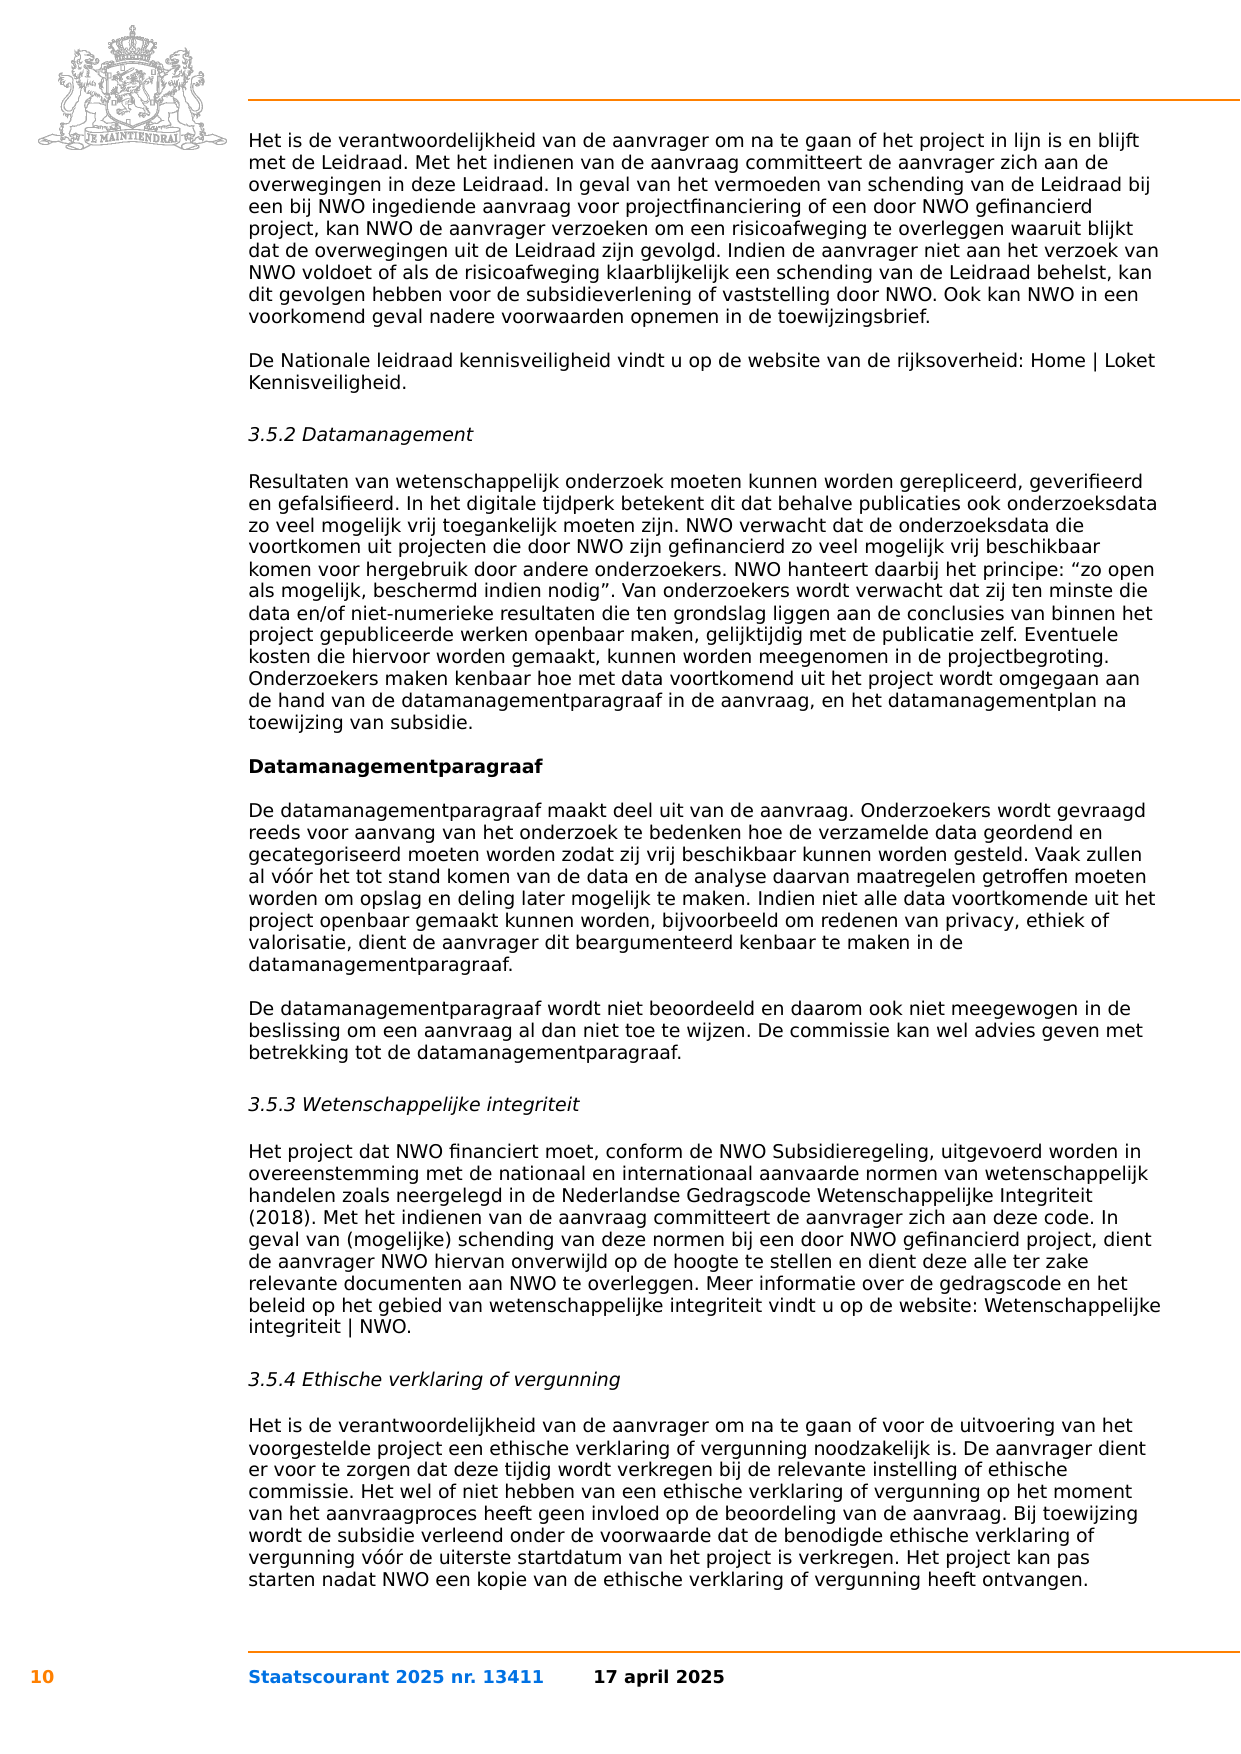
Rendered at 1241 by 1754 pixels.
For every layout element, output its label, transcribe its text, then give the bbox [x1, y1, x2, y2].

text Het project dat NWO financiert moet, conform de NWO Subsidieregeling, uitgevoerd worden in overeenstemming met de nationaal en internationaal aanvaarde normen van wetenschappelijk handelen zoals neergelegd in de Nederlandse Gedragscode Wetenschappelijke Integriteit (2018). Met het indienen van de aanvraag committeert de aanvrager zich aan deze code. In geval van (mogelijke) schending van deze normen bij een door NWO gefinancierd project, dient de aanvrager NWO hiervan onverwijld op de hoogte te stellen en dient deze alle ter zake relevante documenten aan NWO te overleggen. Meer informatie over de gedragscode en het beleid op het gebied van wetenschappelijke integriteit vindt u op de website: Wetenschappelijke integriteit | NWO. [248, 1141, 1163, 1338]
picture [38, 25, 227, 150]
text De datamanagementparagraaf maakt deel uit van de aanvraag. Onderzoekers wordt gevraagd reeds voor aanvang van het onderzoek te bedenken hoe de verzamelde data geordend en gecategoriseerd moeten worden zodat zij vrij beschikbaar kunnen worden gesteld. Vaak zullen al vóór het tot stand komen van de data en de analyse daarvan maatregelen getroffen moeten worden om opslag en deling later mogelijk te maken. Indien niet alle data voortkomende uit het project openbaar gemaakt kunnen worden, bijvoorbeeld om redenen van privacy, ethiek of valorisatie, dient de aanvrager dit beargumenteerd kenbaar te maken in de datamanagementparagraaf. [248, 800, 1163, 976]
text Het is de verantwoordelijkheid van de aanvrager om na te gaan of het project in lijn is en blijft met de Leidraad. Met het indienen van de aanvraag committeert de aanvrager zich aan de overwegingen in deze Leidraad. In geval van het vermoeden van schending van de Leidraad bij een bij NWO ingediende aanvraag voor projectfinanciering of een door NWO gefinancierd project, kan NWO de aanvrager verzoeken om een risicoafweging te overleggen waaruit blijkt dat de overwegingen uit de Leidraad zijn gevolgd. Indien de aanvrager niet aan het verzoek van NWO voldoet of als de risicoafweging klaarblijkelijk een schending van de Leidraad behelst, kan dit gevolgen hebben voor de subsidieverlening of vaststelling door NWO. Ook kan NWO in een voorkomend geval nadere voorwaarden opnemen in de toewijzingsbrief. [248, 130, 1163, 328]
text Het is de verantwoordelijkheid van de aanvrager om na te gaan of voor de uitvoering van het voorgestelde project een ethische verklaring of vergunning noodzakelijk is. De aanvrager dient er voor te zorgen dat deze tijdig wordt verkregen bij de relevante instelling of ethische commissie. Het wel of niet hebben van een ethische verklaring of vergunning op het moment van het aanvraagproces heeft geen invloed op de beoordeling van de aanvraag. Bij toewijzing wordt de subsidie verleend onder de voorwaarde dat de benodigde ethische verklaring of vergunning vóór de uiterste startdatum van het project is verkregen. Het project kan pas starten nadat NWO een kopie van de ethische verklaring of vergunning heeft ontvangen. [248, 1415, 1163, 1591]
subtitle 3.5.2 Datamanagement [248, 423, 1163, 446]
subtitle 3.5.4 Ethische verklaring of vergunning [248, 1368, 1163, 1390]
text De datamanagementparagraaf wordt niet beoordeeld en daarom ook niet meegewogen in de beslissing om een aanvraag al dan niet toe te wijzen. De commissie kan wel advies geven met betrekking tot de datamanagementparagraaf. [248, 998, 1163, 1064]
text Resultaten van wetenschappelijk onderzoek moeten kunnen worden gerepliceerd, geverifieerd en gefalsifieerd. In het digitale tijdperk betekent dit dat behalve publicaties ook onderzoeksdata zo veel mogelijk vrij toegankelijk moeten zijn. NWO verwacht dat de onderzoeksdata die voortkomen uit projecten die door NWO zijn gefinancierd zo veel mogelijk vrij beschikbaar komen voor hergebruik door andere onderzoekers. NWO hanteert daarbij het principe: “zo open als mogelijk, beschermd indien nodig”. Van onderzoekers wordt verwacht dat zij ten minste die data en/of niet-numerieke resultaten die ten grondslag liggen aan de conclusies van binnen het project gepubliceerde werken openbaar maken, gelijktijdig met de publicatie zelf. Eventuele kosten die hiervoor worden gemaakt, kunnen worden meegenomen in de projectbegroting. Onderzoekers maken kenbaar hoe met data voortkomend uit het project wordt omgegaan aan de hand van de datamanagementparagraaf in de aanvraag, en het datamanagementplan na toewijzing van subsidie. [248, 471, 1163, 734]
subtitle 3.5.3 Wetenschappelijke integriteit [248, 1094, 1163, 1116]
subtitle Datamanagementparagraaf [248, 756, 1163, 778]
text De Nationale leidraad kennisveiligheid vindt u op de website van de rijksoverheid: Home | Loket Kennisveiligheid. [248, 349, 1163, 393]
